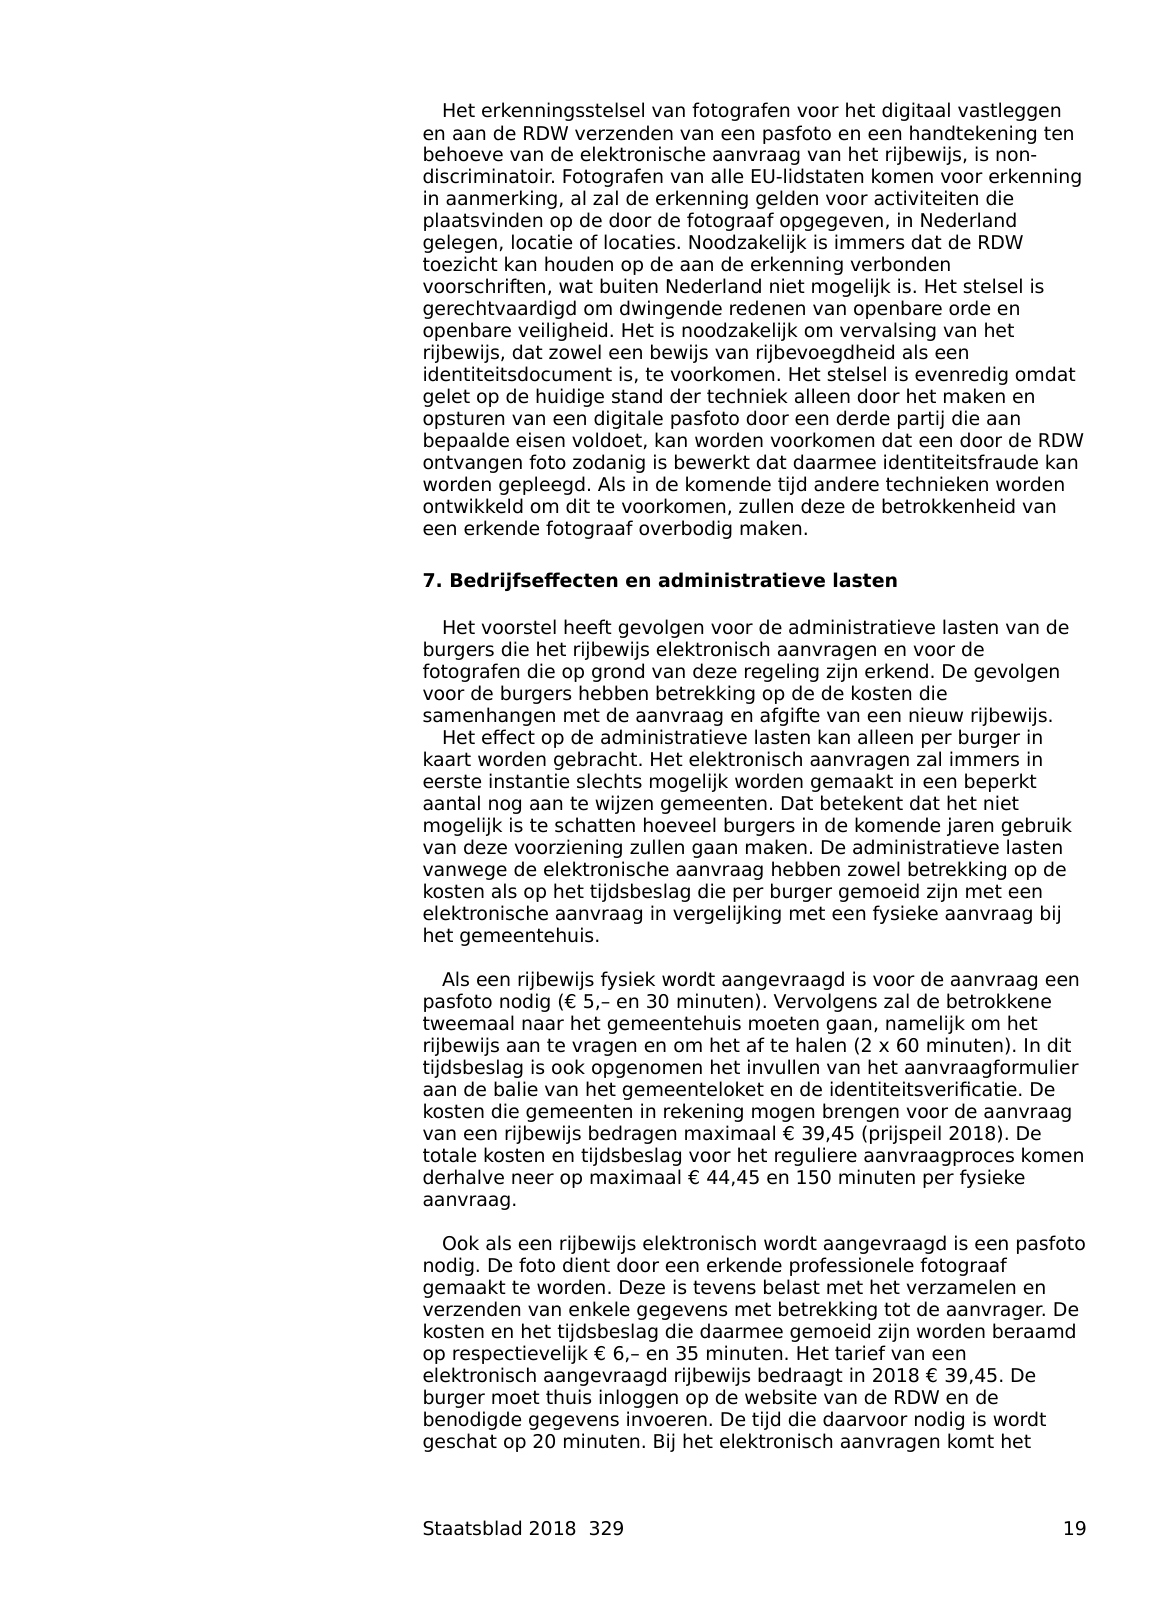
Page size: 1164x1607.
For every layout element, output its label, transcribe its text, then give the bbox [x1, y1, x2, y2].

text Het voorstel heeft gevolgen voor de administratieve lasten van de burgers die het rijbewijs elektronisch aanvragen en voor de fotografen die op grond van deze regeling zijn erkend. De gevolgen voor de burgers hebben betrekking op de de kosten die samenhangen met de aanvraag en afgifte van een nieuw rijbewijs. [422, 617, 1087, 727]
text Het erkenningsstelsel van fotografen voor het digitaal vastleggen en aan de RDW verzenden van een pasfoto en een handtekening ten behoeve van de elektronische aanvraag van het rijbewijs, is non-discriminatoir. Fotografen van alle EU-lidstaten komen voor erkenning in aanmerking, al zal de erkenning gelden voor activiteiten die plaatsvinden op de door de fotograaf opgegeven, in Nederland gelegen, locatie of locaties. Noodzakelijk is immers dat de RDW toezicht kan houden op de aan de erkenning verbonden voorschriften, wat buiten Nederland niet mogelijk is. Het stelsel is gerechtvaardigd om dwingende redenen van openbare orde en openbare veiligheid. Het is noodzakelijk om vervalsing van het rijbewijs, dat zowel een bewijs van rijbevoegdheid als een identiteitsdocument is, te voorkomen. Het stelsel is evenredig omdat gelet op de huidige stand der techniek alleen door het maken en opsturen van een digitale pasfoto door een derde partij die aan bepaalde eisen voldoet, kan worden voorkomen dat een door de RDW ontvangen foto zodanig is bewerkt dat daarmee identiteitsfraude kan worden gepleegd. Als in de komende tijd andere technieken worden ontwikkeld om dit te voorkomen, zullen deze de betrokkenheid van een erkende fotograaf overbodig maken. [422, 100, 1087, 540]
text Het effect op de administratieve lasten kan alleen per burger in kaart worden gebracht. Het elektronisch aanvragen zal immers in eerste instantie slechts mogelijk worden gemaakt in een beperkt aantal nog aan te wijzen gemeenten. Dat betekent dat het niet mogelijk is te schatten hoeveel burgers in de komende jaren gebruik van deze voorziening zullen gaan maken. De administratieve lasten vanwege de elektronische aanvraag hebben zowel betrekking op de kosten als op het tijdsbeslag die per burger gemoeid zijn met een elektronische aanvraag in vergelijking met een fysieke aanvraag bij het gemeentehuis. [422, 727, 1087, 947]
text Als een rijbewijs fysiek wordt aangevraagd is voor de aanvraag een pasfoto nodig (€ 5,– en 30 minuten). Vervolgens zal de betrokkene tweemaal naar het gemeentehuis moeten gaan, namelijk om het rijbewijs aan te vragen en om het af te halen (2 x 60 minuten). In dit tijdsbeslag is ook opgenomen het invullen van het aanvraagformulier aan de balie van het gemeenteloket en de identiteitsverificatie. De kosten die gemeenten in rekening mogen brengen voor de aanvraag van een rijbewijs bedragen maximaal € 39,45 (prijspeil 2018). De totale kosten en tijdsbeslag voor het reguliere aanvraagproces komen derhalve neer op maximaal € 44,45 en 150 minuten per fysieke aanvraag. [422, 969, 1087, 1211]
subtitle 7. Bedrijfseffecten en administratieve lasten [422, 570, 1087, 592]
text Ook als een rijbewijs elektronisch wordt aangevraagd is een pasfoto nodig. De foto dient door een erkende professionele fotograaf gemaakt te worden. Deze is tevens belast met het verzamelen en verzenden van enkele gegevens met betrekking tot de aanvrager. De kosten en het tijdsbeslag die daarmee gemoeid zijn worden beraamd op respectievelijk € 6,– en 35 minuten. Het tarief van een elektronisch aangevraagd rijbewijs bedraagt in 2018 € 39,45. De burger moet thuis inloggen op de website van de RDW en de benodigde gegevens invoeren. De tijd die daarvoor nodig is wordt geschat op 20 minuten. Bij het elektronisch aanvragen komt het [422, 1233, 1087, 1453]
